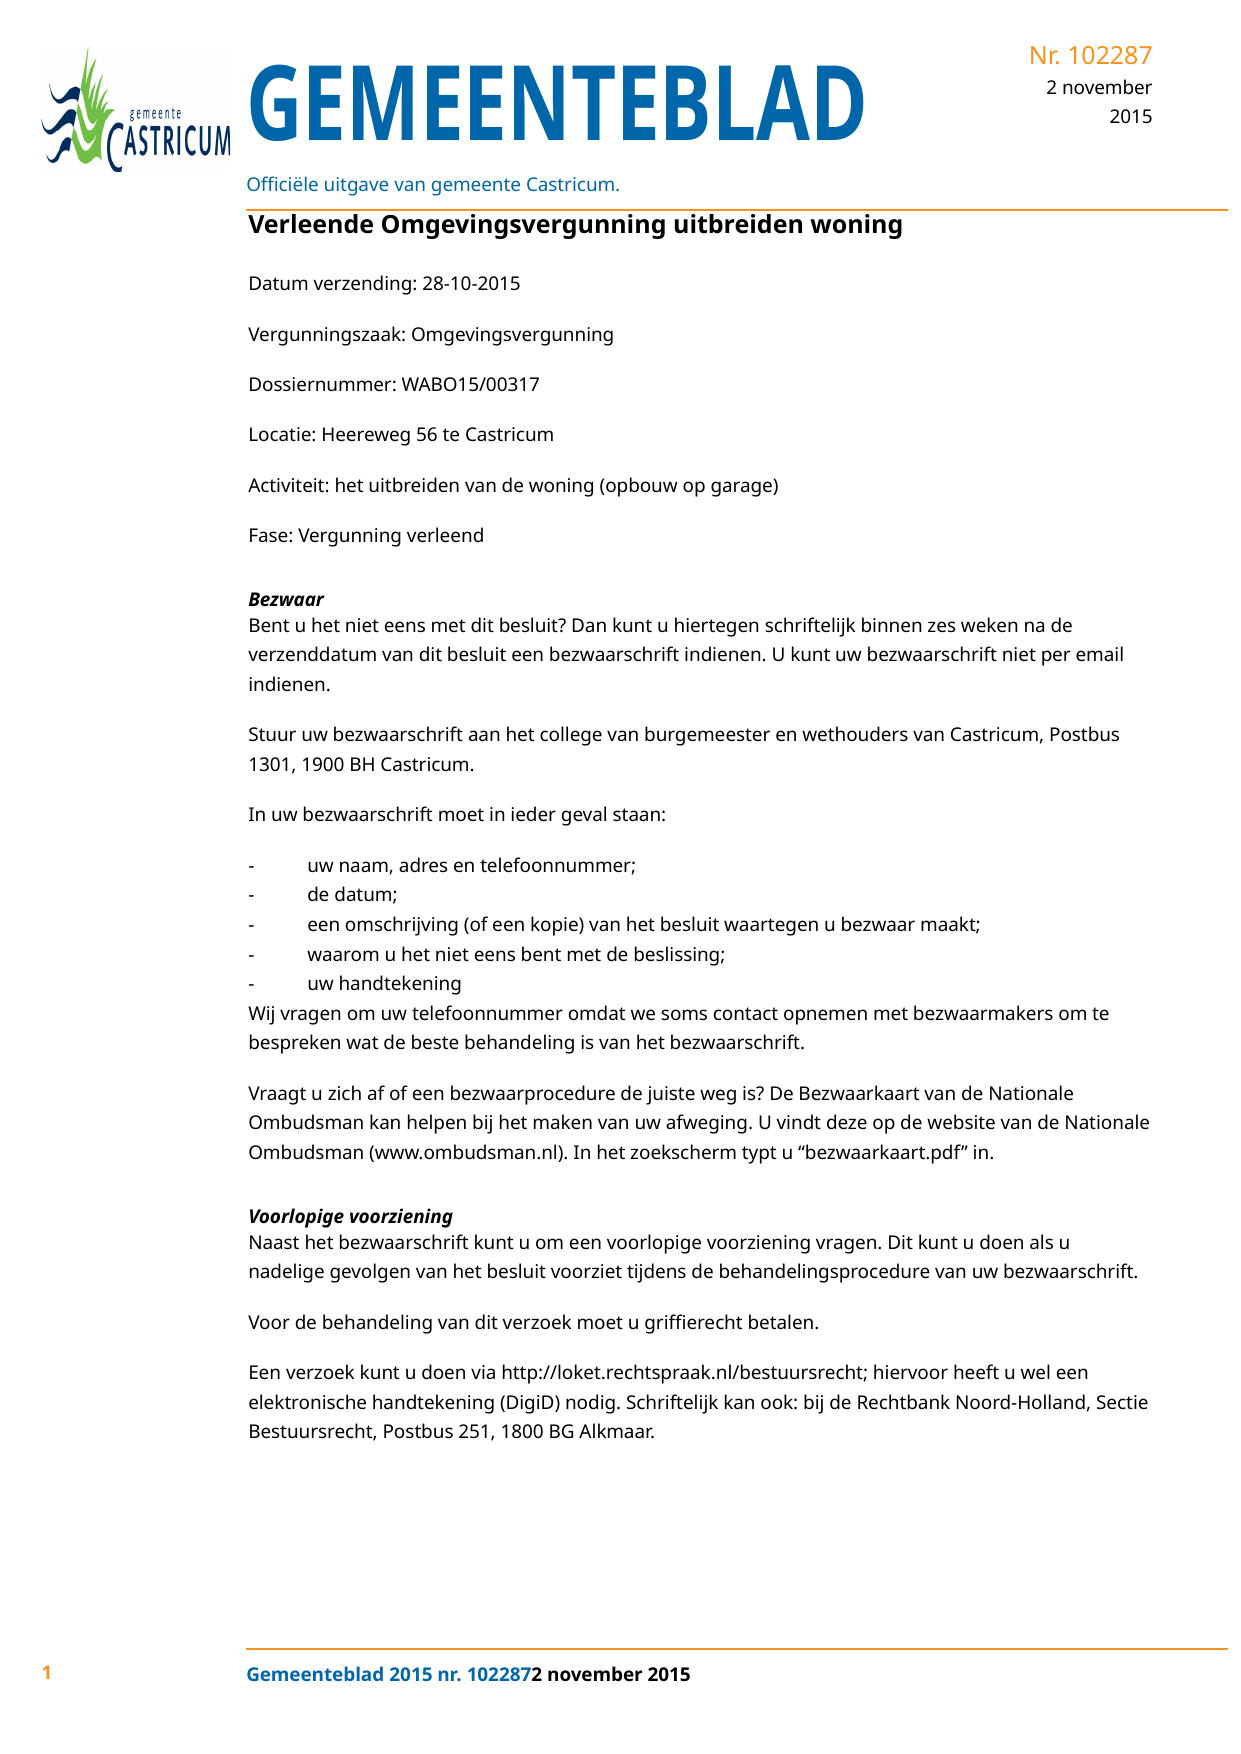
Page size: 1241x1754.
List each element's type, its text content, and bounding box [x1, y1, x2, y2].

text In uw bezwaarschrift moet in ieder geval staan: [248, 802, 1152, 827]
text Bezwaar [248, 586, 1152, 612]
text Voorlopige voorziening [248, 1203, 1152, 1229]
text Bent u het niet eens met dit besluit? Dan kunt u hiertegen schriftelijk binnen zes weken na de verzenddatum van dit besluit een bezwaarschrift indienen. U kunt uw bezwaarschrift niet per email indienen. [248, 612, 1152, 697]
text Voor de behandeling van dit verzoek moet u griffierecht betalen. [248, 1309, 1152, 1334]
text Activiteit: het uitbreiden van de woning (opbouw op garage) [248, 472, 1152, 498]
list uw handtekening [248, 970, 1152, 996]
list waarom u het niet eens bent met de beslissing; [248, 941, 1152, 967]
text Datum verzending: 28-10-2015 [248, 270, 1152, 296]
text Naast het bezwaarschrift kunt u om een voorlopige voorziening vragen. Dit kunt u doen als u nadelige gevolgen van het besluit voorziet tijdens de behandelingsprocedure van uw bezwaarschrift. [248, 1229, 1152, 1284]
text Een verzoek kunt u doen via http://loket.rechtspraak.nl/bestuursrecht; hiervoor heeft u wel een elektronische handtekening (DigiD) nodig. Schriftelijk kan ook: bij de Rechtbank Noord-Holland, Sectie Bestuursrecht, Postbus 251, 1800 BG Alkmaar. [248, 1359, 1152, 1444]
list een omschrijving (of een kopie) van het besluit waartegen u bezwaar maakt; [248, 911, 1152, 937]
text Dossiernummer: WABO15/00317 [248, 371, 1152, 397]
text Verleende Omgevingsvergunning uitbreiden woning [248, 211, 1152, 241]
picture [41, 47, 231, 172]
text Locatie: Heereweg 56 te Castricum [248, 422, 1152, 447]
text Fase: Vergunning verleend [248, 522, 1152, 548]
text Vergunningszaak: Omgevingsvergunning [248, 321, 1152, 346]
list de datum; [248, 882, 1152, 907]
text Wij vragen om uw telefoonnummer omdat we soms contact opnemen met bezwaarmakers om te bespreken wat de beste behandeling is van het bezwaarschrift. [248, 1000, 1152, 1055]
text Vraagt u zich af of een bezwaarprocedure de juiste weg is? De Bezwaarkaart van de Nationale Ombudsman kan helpen bij het maken van uw afweging. U vindt deze op de website van de Nationale Ombudsman (www.ombudsman.nl). In het zoekscherm typt u “bezwaarkaart.pdf” in. [248, 1080, 1152, 1165]
list uw naam, adres en telefoonnummer; [248, 852, 1152, 878]
text Stuur uw bezwaarschrift aan het college van burgemeester en wethouders van Castricum, Postbus 1301, 1900 BH Castricum. [248, 722, 1152, 777]
